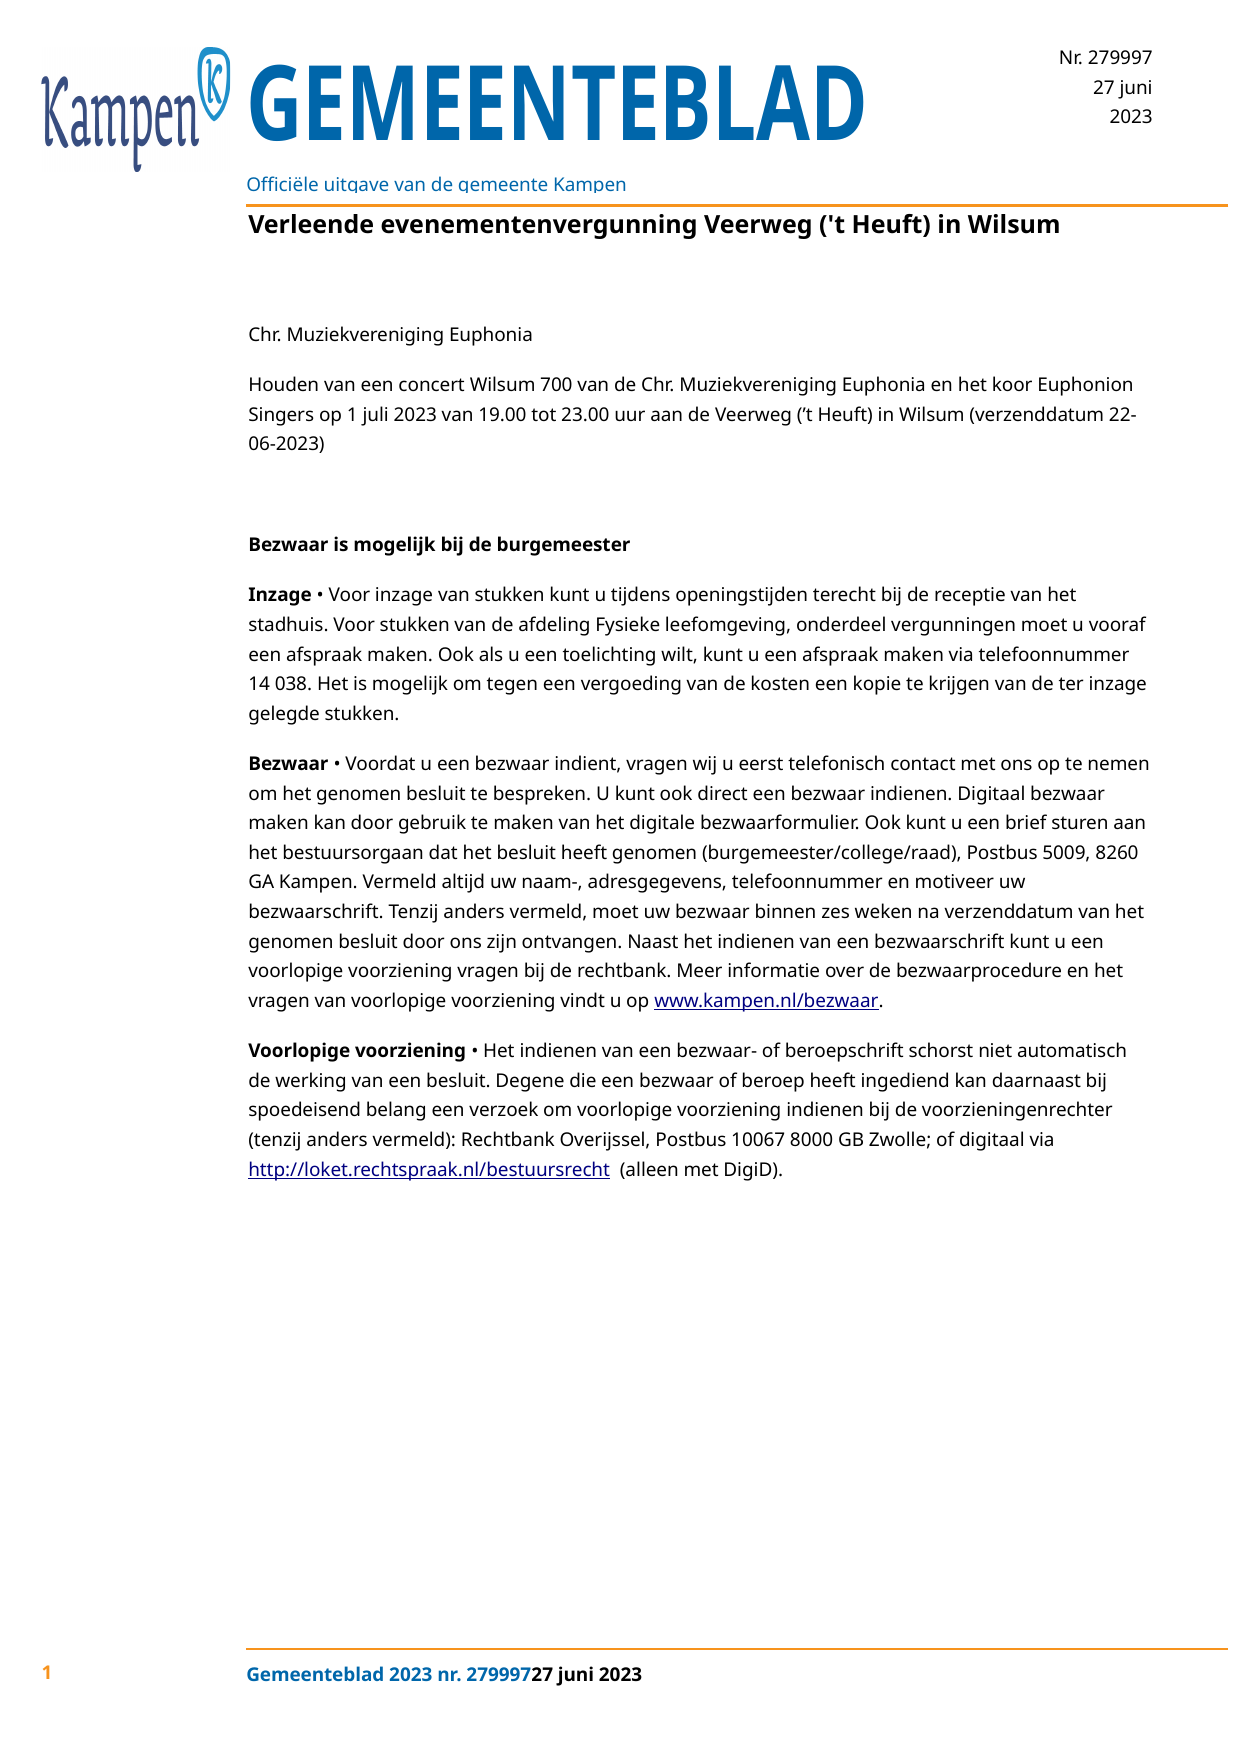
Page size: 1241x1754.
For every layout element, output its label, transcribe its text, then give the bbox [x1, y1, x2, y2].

text Houden van een concert Wilsum 700 van de Chr. Muziekvereniging Euphonia en het koor Euphonion Singers op 1 juli 2023 van 19.00 tot 23.00 uur aan de Veerweg (’t Heuft) in Wilsum (verzenddatum 22-06-2023) [248, 371, 1152, 456]
text Voorlopige voorziening • Het indienen van een bezwaar- of beroepschrift schorst niet automatisch de werking van een besluit. Degene die een bezwaar of beroep heeft ingediend kan daarnaast bij spoedeisend belang een verzoek om voorlopige voorziening indienen bij de voorzieningenrechter (tenzij anders vermeld): Rechtbank Overijssel, Postbus 10067 8000 GB Zwolle; of digitaal via http://loket.rechtspraak.nl/bestuursrecht (alleen met DigiD). [248, 1037, 1152, 1181]
text Chr. Muziekvereniging Euphonia [248, 321, 1152, 346]
text Bezwaar is mogelijk bij de burgemeester [248, 531, 1152, 557]
text Verleende evenementenvergunning Veerweg ('t Heuft) in Wilsum [248, 207, 1152, 241]
picture [41, 47, 231, 172]
text Bezwaar • Voordat u een bezwaar indient, vragen wij u eerst telefonisch contact met ons op te nemen om het genomen besluit te bespreken. U kunt ook direct een bezwaar indienen. Digitaal bezwaar maken kan door gebruik te maken van het digitale bezwaarformulier. Ook kunt u een brief sturen aan het bestuursorgaan dat het besluit heeft genomen (burgemeester/college/raad), Postbus 5009, 8260 GA Kampen. Vermeld altijd uw naam-, adresgegevens, telefoonnummer en motiveer uw bezwaarschrift. Tenzij anders vermeld, moet uw bezwaar binnen zes weken na verzenddatum van het genomen besluit door ons zijn ontvangen. Naast het indienen van een bezwaarschrift kunt u een voorlopige voorziening vragen bij de rechtbank. Meer informatie over de bezwaarprocedure en het vragen van voorlopige voorziening vindt u op www.kampen.nl/bezwaar. [248, 750, 1152, 1013]
text Inzage • Voor inzage van stukken kunt u tijdens openingstijden terecht bij de receptie van het stadhuis. Voor stukken van de afdeling Fysieke leefomgeving, onderdeel vergunningen moet u vooraf een afspraak maken. Ook als u een toelichting wilt, kunt u een afspraak maken via telefoonnummer 14 038. Het is mogelijk om tegen een vergoeding van de kosten een kopie te krijgen van de ter inzage gelegde stukken. [248, 582, 1152, 726]
